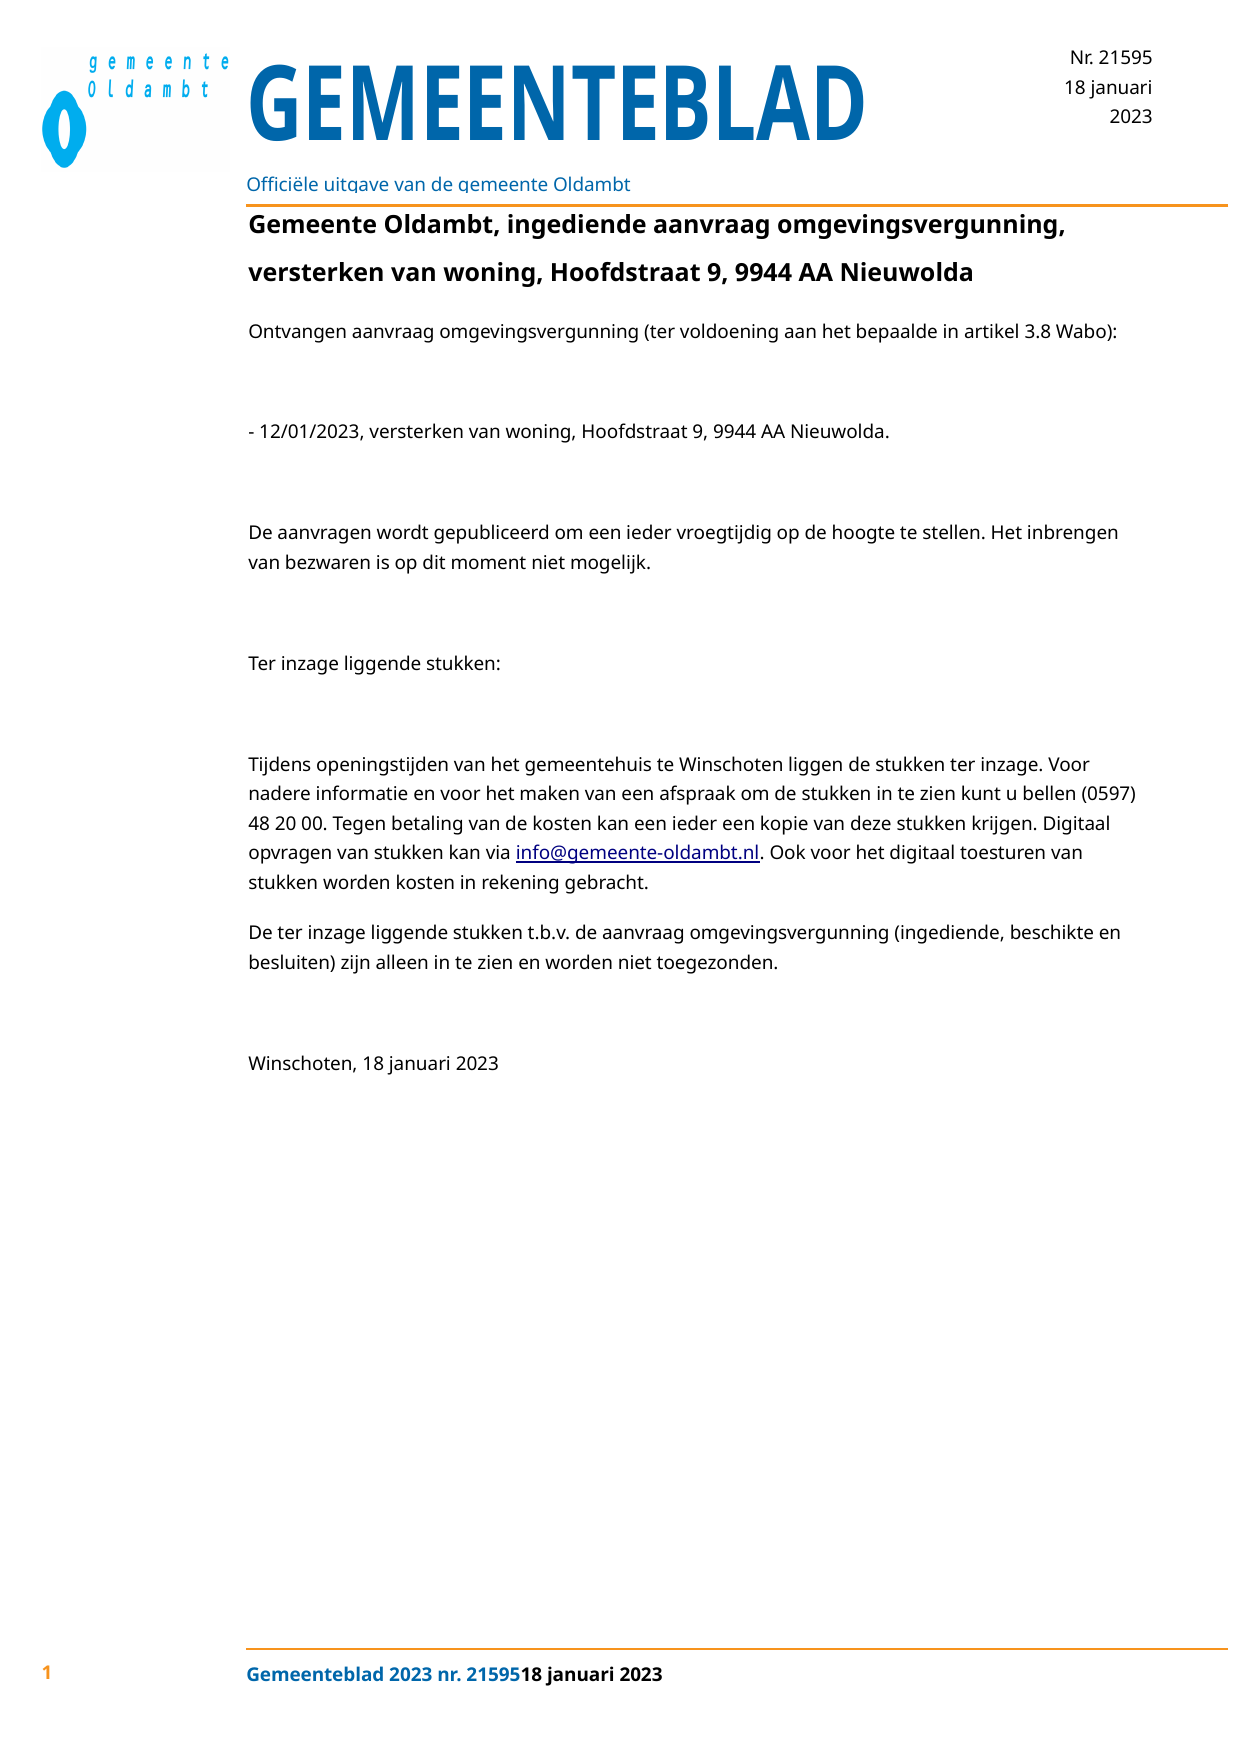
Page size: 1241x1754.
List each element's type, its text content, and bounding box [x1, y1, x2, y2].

text - 12/01/2023, versterken van woning, Hoofdstraat 9, 9944 AA Nieuwolda. [248, 419, 1152, 444]
text Ontvangen aanvraag omgevingsvergunning (ter voldoening aan het bepaalde in artikel 3.8 Wabo): [248, 318, 1152, 344]
text Ter inzage liggende stukken: [248, 650, 1152, 676]
picture [41, 47, 231, 172]
text De ter inzage liggende stukken t.b.v. de aanvraag omgevingsvergunning (ingediende, beschikte en besluiten) zijn alleen in te zien en worden niet toegezonden. [248, 919, 1152, 975]
text Gemeente Oldambt, ingediende aanvraag omgevingsvergunning, versterken van woning, Hoofdstraat 9, 9944 AA Nieuwolda [248, 207, 1152, 288]
text Winschoten, 18 januari 2023 [248, 1050, 1152, 1076]
text Tijdens openingstijden van het gemeentehuis te Winschoten liggen de stukken ter inzage. Voor nadere informatie en voor het maken van een afspraak om de stukken in te zien kunt u bellen (0597) 48 20 00. Tegen betaling van de kosten kan een ieder een kopie van deze stukken krijgen. Digitaal opvragen van stukken kan via info@gemeente-oldambt.nl. Ook voor het digitaal toesturen van stukken worden kosten in rekening gebracht. [248, 751, 1152, 895]
text De aanvragen wordt gepubliceerd om een ieder vroegtijdig op de hoogte te stellen. Het inbrengen van bezwaren is op dit moment niet mogelijk. [248, 519, 1152, 575]
